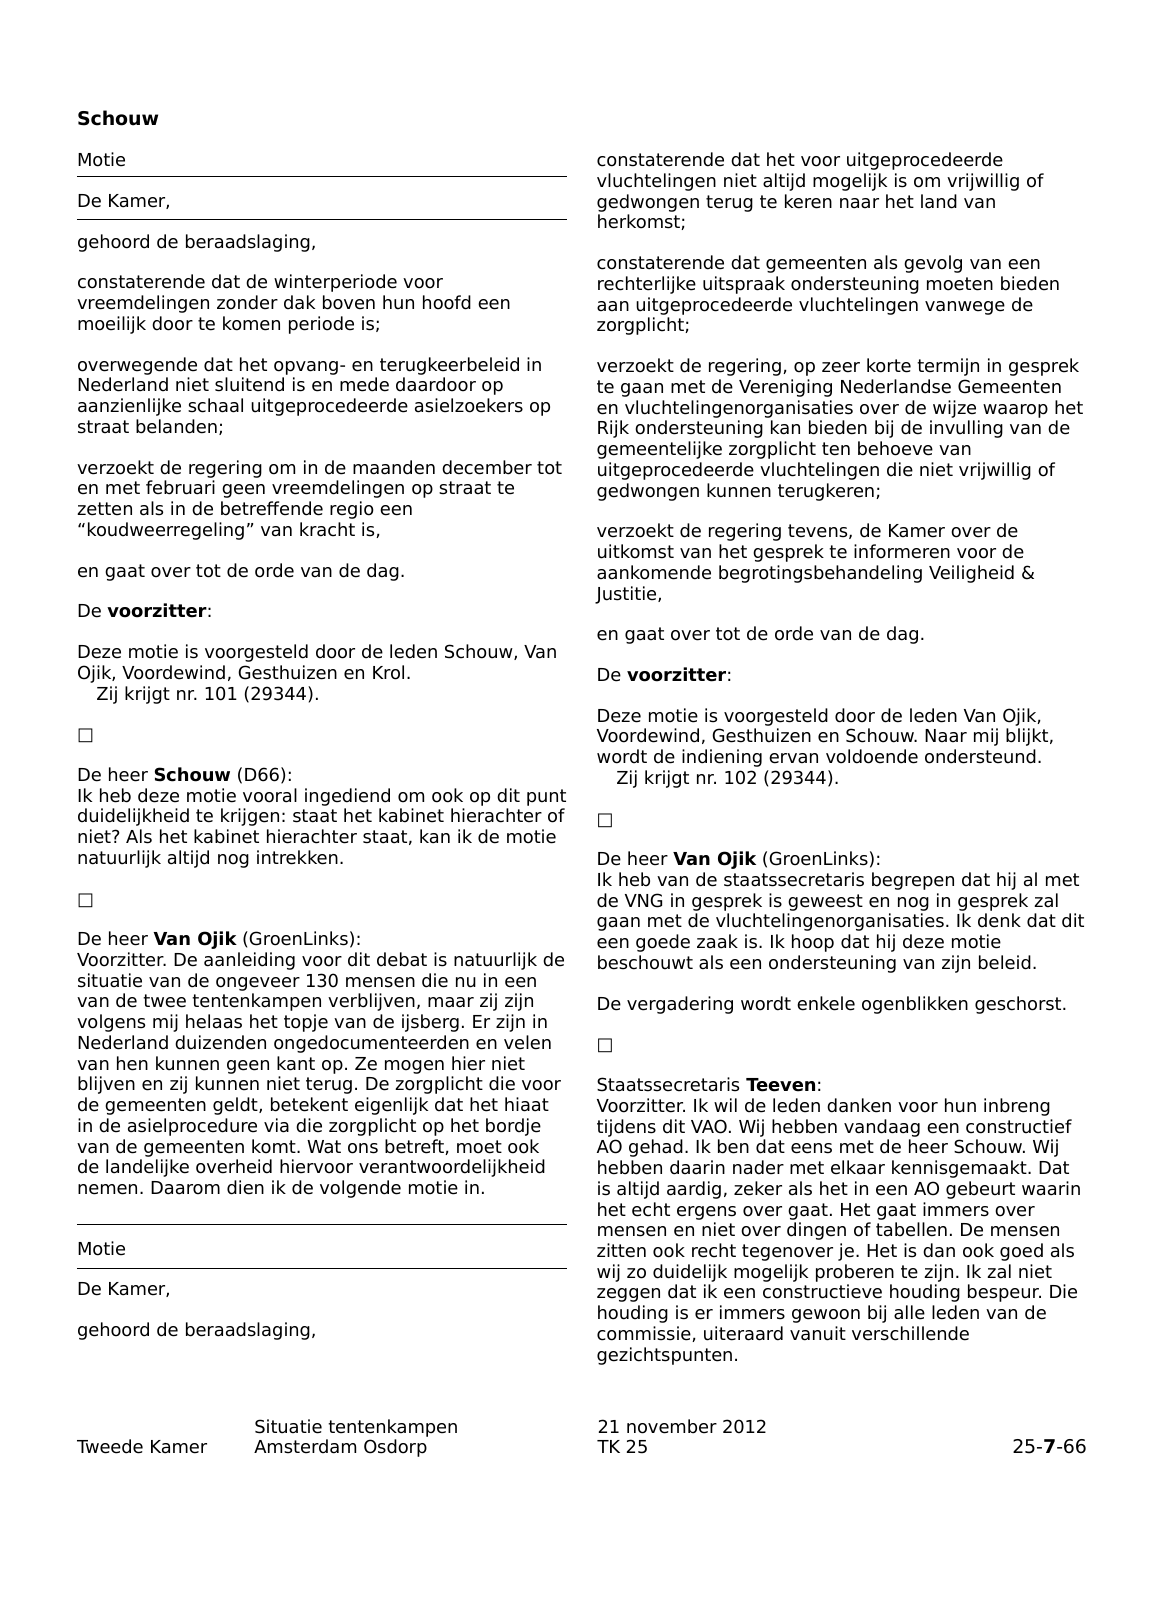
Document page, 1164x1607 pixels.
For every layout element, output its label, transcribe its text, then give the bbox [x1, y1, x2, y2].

text □ [596, 808, 1087, 829]
text verzoekt de regering om in de maanden december tot en met februari geen vreemdelingen op straat te zetten als in de betreffende regio een “koudweerregeling” van kracht is, [77, 457, 567, 540]
text Voorzitter. De aanleiding voor dit debat is natuurlijk de situatie van de ongeveer 130 mensen die nu in een van de twee tentenkampen verblijven, maar zij zijn volgens mij helaas het topje van de ijsberg. Er zijn in Nederland duizenden ongedocumenteerden en velen van hen kunnen geen kant op. Ze mogen hier niet blijven en zij kunnen niet terug. De zorgplicht die voor de gemeenten geldt, betekent eigenlijk dat het hiaat in de asielprocedure via die zorgplicht op het bordje van de gemeenten komt. Wat ons betreft, moet ook de landelijke overheid hiervoor verantwoordelijkheid nemen. Daarom dien ik de volgende motie in. [77, 950, 567, 1199]
text overwegende dat het opvang- en terugkeerbeleid in Nederland niet sluitend is en mede daardoor op aanzienlijke schaal uitgeprocedeerde asielzoekers op straat belanden; [77, 354, 567, 437]
text □ [77, 888, 567, 909]
text Zij krijgt nr. 101 (29344). [77, 683, 567, 704]
text Deze motie is voorgesteld door de leden Schouw, Van Ojik, Voordewind, Gesthuizen en Krol. [77, 642, 567, 683]
text Voorzitter. Ik wil de leden danken voor hun inbreng tijdens dit VAO. Wij hebben vandaag een constructief AO gehad. Ik ben dat eens met de heer Schouw. Wij hebben daarin nader met elkaar kennisgemaakt. Dat is altijd aardig, zeker als het in een AO gebeurt waarin het echt ergens over gaat. Het gaat immers over mensen en niet over dingen of tabellen. De mensen zitten ook recht tegenover je. Het is dan ook goed als wij zo duidelijk mogelijk proberen te zijn. Ik zal niet zeggen dat ik een constructieve houding bespeur. Die houding is er immers gewoon bij alle leden van de commissie, uiteraard vanuit verschillende gezichtspunten. [596, 1096, 1087, 1365]
text De heer Schouw (D66): [77, 765, 567, 786]
text Deze motie is voorgesteld door de leden Van Ojik, Voordewind, Gesthuizen en Schouw. Naar mij blijkt, wordt de indiening ervan voldoende ondersteund. [596, 706, 1087, 768]
text Ik heb van de staatssecretaris begrepen dat hij al met de VNG in gesprek is geweest en nog in gesprek zal gaan met de vluchtelingenorganisaties. Ik denk dat dit een goede zaak is. Ik hoop dat hij deze motie beschouwt als een ondersteuning van zijn beleid. [596, 870, 1087, 973]
text □ [77, 724, 567, 745]
text De heer Van Ojik (GroenLinks): [77, 929, 567, 950]
text De Kamer, [77, 191, 567, 212]
text gehoord de beraadslaging, [77, 232, 567, 252]
text Zij krijgt nr. 102 (29344). [596, 768, 1087, 788]
text De heer Van Ojik (GroenLinks): [596, 849, 1087, 870]
text □ [596, 1034, 1087, 1055]
text en gaat over tot de orde van de dag. [596, 624, 1087, 645]
text en gaat over tot de orde van de dag. [77, 560, 567, 581]
text constaterende dat gemeenten als gevolg van een rechterlijke uitspraak ondersteuning moeten bieden aan uitgeprocedeerde vluchtelingen vanwege de zorgplicht; [596, 253, 1087, 336]
text verzoekt de regering tevens, de Kamer over de uitkomst van het gesprek te informeren voor de aankomende begrotingsbehandeling Veiligheid & Justitie, [596, 521, 1087, 604]
text Motie [77, 150, 567, 171]
text De vergadering wordt enkele ogenblikken geschorst. [596, 993, 1087, 1014]
text Motie [77, 1238, 567, 1259]
text constaterende dat het voor uitgeprocedeerde vluchtelingen niet altijd mogelijk is om vrijwillig of gedwongen terug te keren naar het land van herkomst; [596, 150, 1087, 233]
text Staatssecretaris Teeven: [596, 1075, 1087, 1096]
text gehoord de beraadslaging, [77, 1320, 567, 1341]
text De voorzitter: [77, 601, 567, 622]
text constaterende dat de winterperiode voor vreemdelingen zonder dak boven hun hoofd een moeilijk door te komen periode is; [77, 272, 567, 334]
text De voorzitter: [596, 665, 1087, 686]
text De Kamer, [77, 1279, 567, 1300]
text Ik heb deze motie vooral ingediend om ook op dit punt duidelijkheid te krijgen: staat het kabinet hierachter of niet? Als het kabinet hierachter staat, kan ik de motie natuurlijk altijd nog intrekken. [77, 786, 567, 868]
text verzoekt de regering, op zeer korte termijn in gesprek te gaan met de Vereniging Nederlandse Gemeenten en vluchtelingenorganisaties over de wijze waarop het Rijk ondersteuning kan bieden bij de invulling van de gemeentelijke zorgplicht ten behoeve van uitgeprocedeerde vluchtelingen die niet vrijwillig of gedwongen kunnen terugkeren; [596, 356, 1087, 501]
